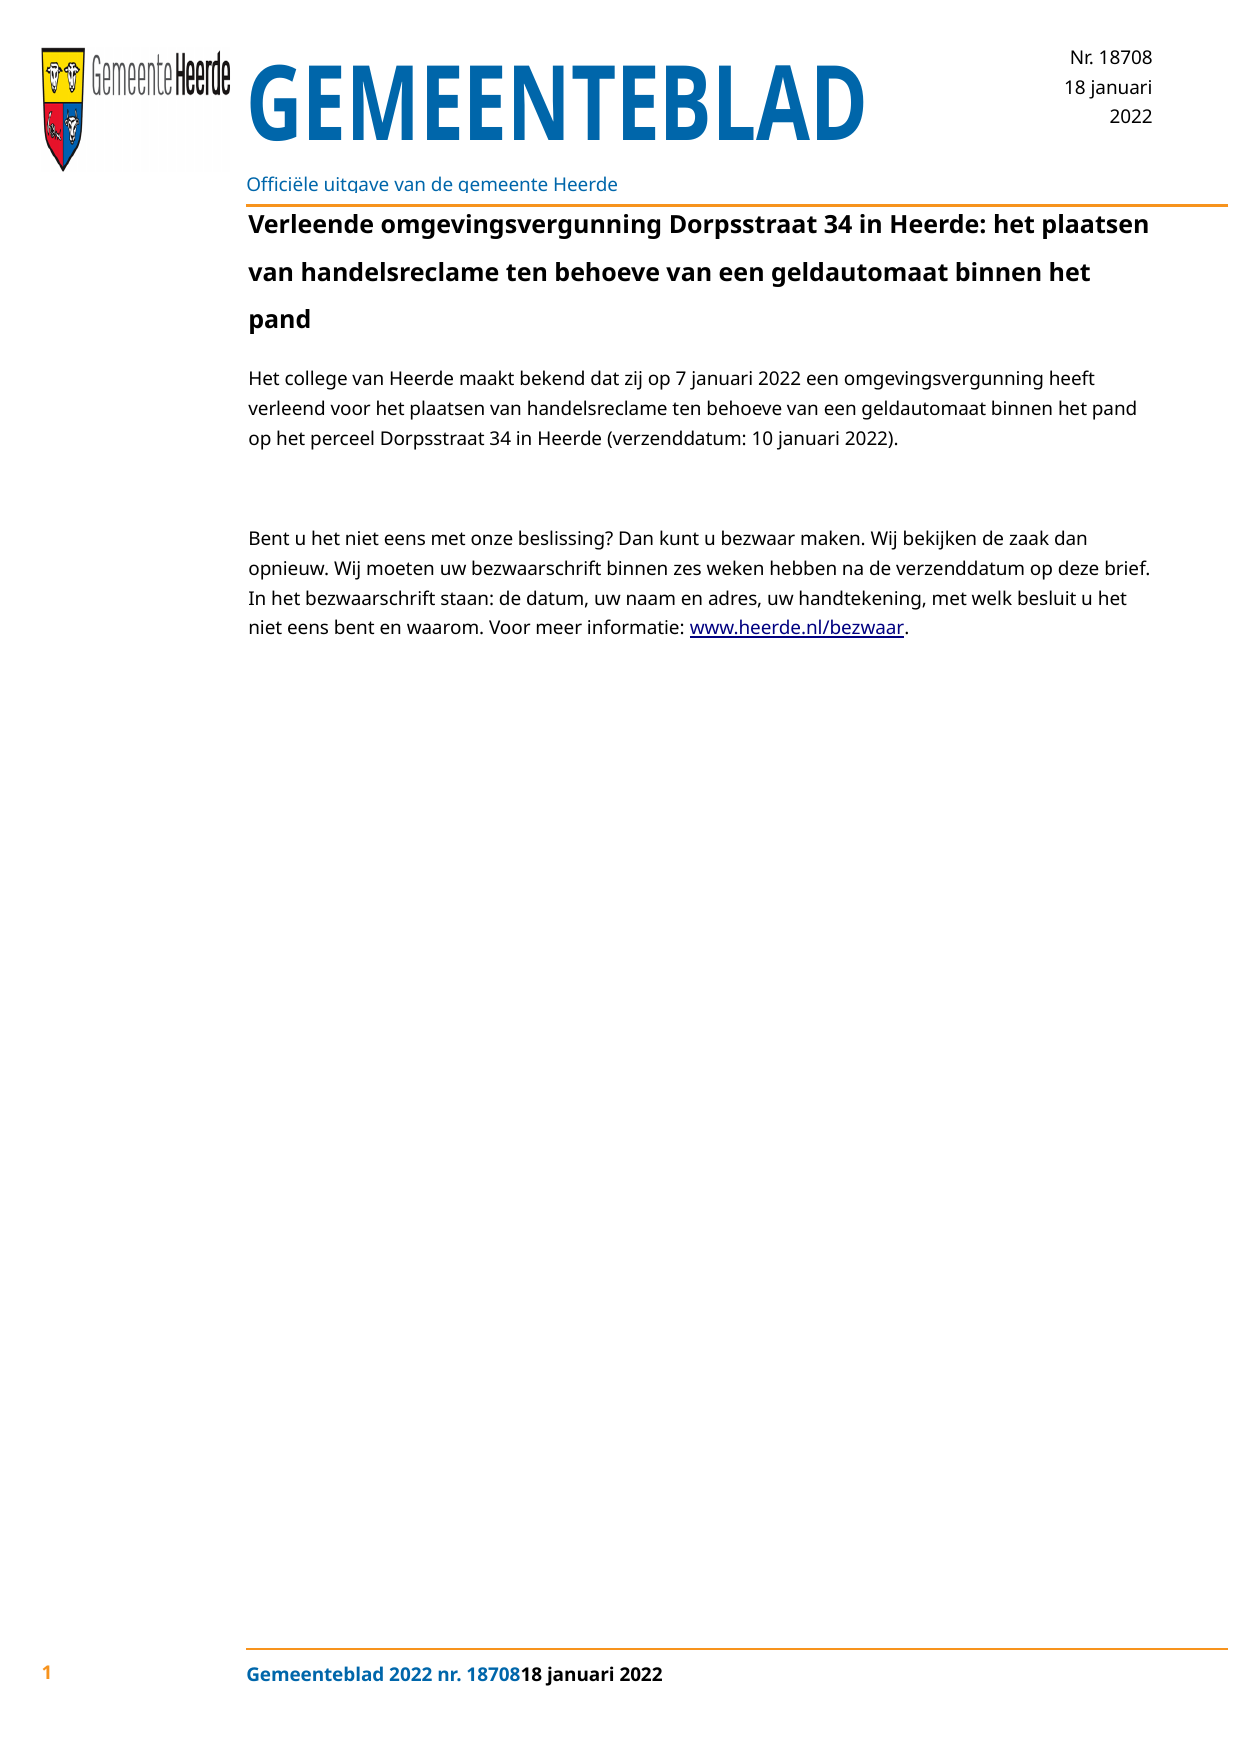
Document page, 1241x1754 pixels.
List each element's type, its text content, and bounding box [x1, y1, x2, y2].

text Bent u het niet eens met onze beslissing? Dan kunt u bezwaar maken. Wij bekijken de zaak dan opnieuw. Wij moeten uw bezwaarschrift binnen zes weken hebben na de verzenddatum op deze brief. In het bezwaarschrift staan: de datum, uw naam en adres, uw handtekening, met welk besluit u het niet eens bent en waarom. Voor meer informatie: www.heerde.nl/bezwaar. [248, 526, 1152, 640]
text Verleende omgevingsvergunning Dorpsstraat 34 in Heerde: het plaatsen van handelsreclame ten behoeve van een geldautomaat binnen het pand [248, 207, 1152, 336]
picture [41, 47, 231, 172]
text Het college van Heerde maakt bekend dat zij op 7 januari 2022 een omgevingsvergunning heeft verleend voor het plaatsen van handelsreclame ten behoeve van een geldautomaat binnen het pand op het perceel Dorpsstraat 34 in Heerde (verzenddatum: 10 januari 2022). [248, 366, 1152, 450]
